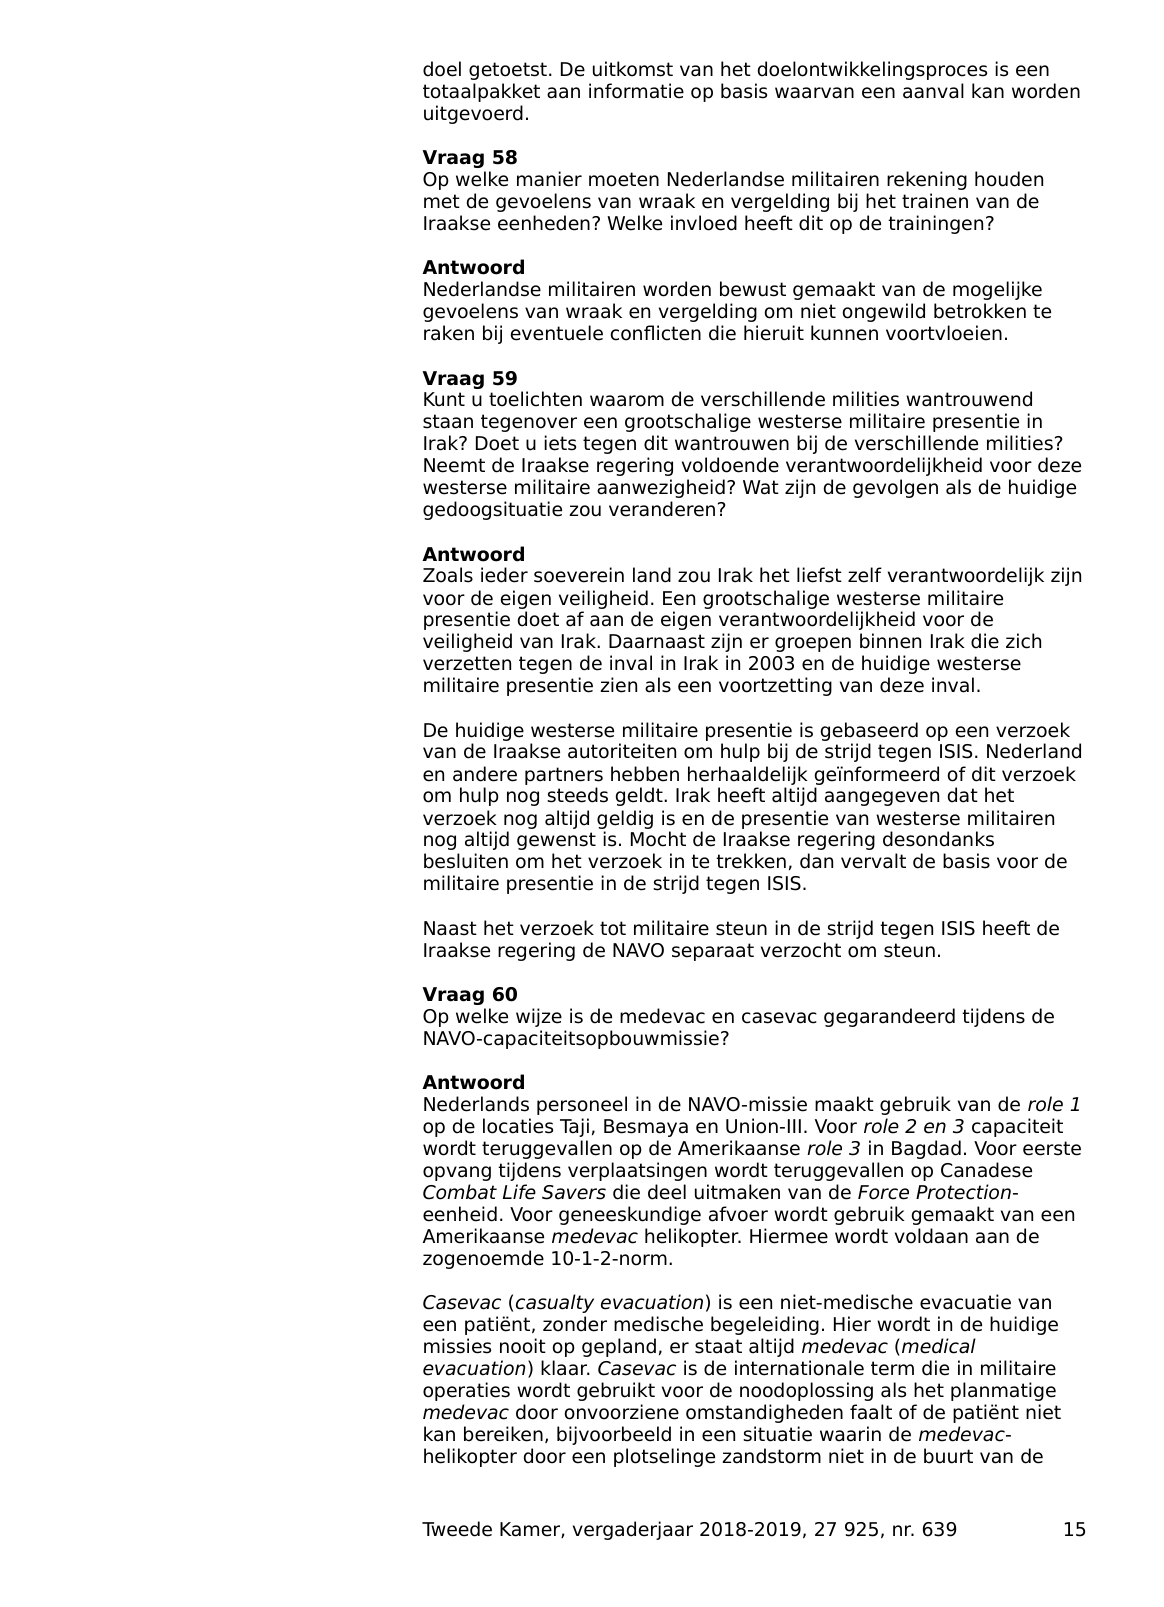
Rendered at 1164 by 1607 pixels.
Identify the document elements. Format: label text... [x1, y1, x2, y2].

text Antwoord [422, 1072, 1087, 1094]
text Nederlandse militairen worden bewust gemaakt van de mogelijke gevoelens van wraak en vergelding om niet ongewild betrokken te raken bij eventuele conflicten die hieruit kunnen voortvloeien. [422, 279, 1087, 345]
text Op welke wijze is de medevac en casevac gegarandeerd tijdens de NAVO-capaciteitsopbouwmissie? [422, 1006, 1087, 1049]
text Antwoord [422, 257, 1087, 279]
text Vraag 59 [422, 367, 1087, 389]
text Vraag 60 [422, 984, 1087, 1006]
text Nederlands personeel in de NAVO-missie maakt gebruik van de role 1 op de locaties Taji, Besmaya en Union-III. Voor role 2 en 3 capaciteit wordt teruggevallen op de Amerikaanse role 3 in Bagdad. Voor eerste opvang tijdens verplaatsingen wordt teruggevallen op Canadese Combat Life Savers die deel uitmaken van de Force Protection-eenheid. Voor geneeskundige afvoer wordt gebruik gemaakt van een Amerikaanse medevac helikopter. Hiermee wordt voldaan aan de zogenoemde 10-1-2-norm. [422, 1094, 1087, 1269]
text Vraag 58 [422, 147, 1087, 169]
text Antwoord [422, 543, 1087, 565]
text Op welke manier moeten Nederlandse militairen rekening houden met de gevoelens van wraak en vergelding bij het trainen van de Iraakse eenheden? Welke invloed heeft dit op de trainingen? [422, 169, 1087, 235]
text Naast het verzoek tot militaire steun in de strijd tegen ISIS heeft de Iraakse regering de NAVO separaat verzocht om steun. [422, 917, 1087, 961]
text Kunt u toelichten waarom de verschillende milities wantrouwend staan tegenover een grootschalige westerse militaire presentie in Irak? Doet u iets tegen dit wantrouwen bij de verschillende milities? Neemt de Iraakse regering voldoende verantwoordelijkheid voor deze westerse militaire aanwezigheid? Wat zijn de gevolgen als de huidige gedoogsituatie zou veranderen? [422, 389, 1087, 521]
text De huidige westerse militaire presentie is gebaseerd op een verzoek van de Iraakse autoriteiten om hulp bij de strijd tegen ISIS. Nederland en andere partners hebben herhaaldelijk geïnformeerd of dit verzoek om hulp nog steeds geldt. Irak heeft altijd aangegeven dat het verzoek nog altijd geldig is en de presentie van westerse militairen nog altijd gewenst is. Mocht de Iraakse regering desondanks besluiten om het verzoek in te trekken, dan vervalt de basis voor de militaire presentie in de strijd tegen ISIS. [422, 719, 1087, 895]
text Zoals ieder soeverein land zou Irak het liefst zelf verantwoordelijk zijn voor de eigen veiligheid. Een grootschalige westerse militaire presentie doet af aan de eigen verantwoordelijkheid voor de veiligheid van Irak. Daarnaast zijn er groepen binnen Irak die zich verzetten tegen de inval in Irak in 2003 en de huidige westerse militaire presentie zien als een voortzetting van deze inval. [422, 565, 1087, 697]
text doel getoetst. De uitkomst van het doelontwikkelingsproces is een totaalpakket aan informatie op basis waarvan een aanval kan worden uitgevoerd. [422, 59, 1087, 125]
text Casevac (casualty evacuation) is een niet-medische evacuatie van een patiënt, zonder medische begeleiding. Hier wordt in de huidige missies nooit op gepland, er staat altijd medevac (medical evacuation) klaar. Casevac is de internationale term die in militaire operaties wordt gebruikt voor de noodoplossing als het planmatige medevac door onvoorziene omstandigheden faalt of de patiënt niet kan bereiken, bijvoorbeeld in een situatie waarin de medevac-helikopter door een plotselinge zandstorm niet in de buurt van de [422, 1292, 1087, 1468]
